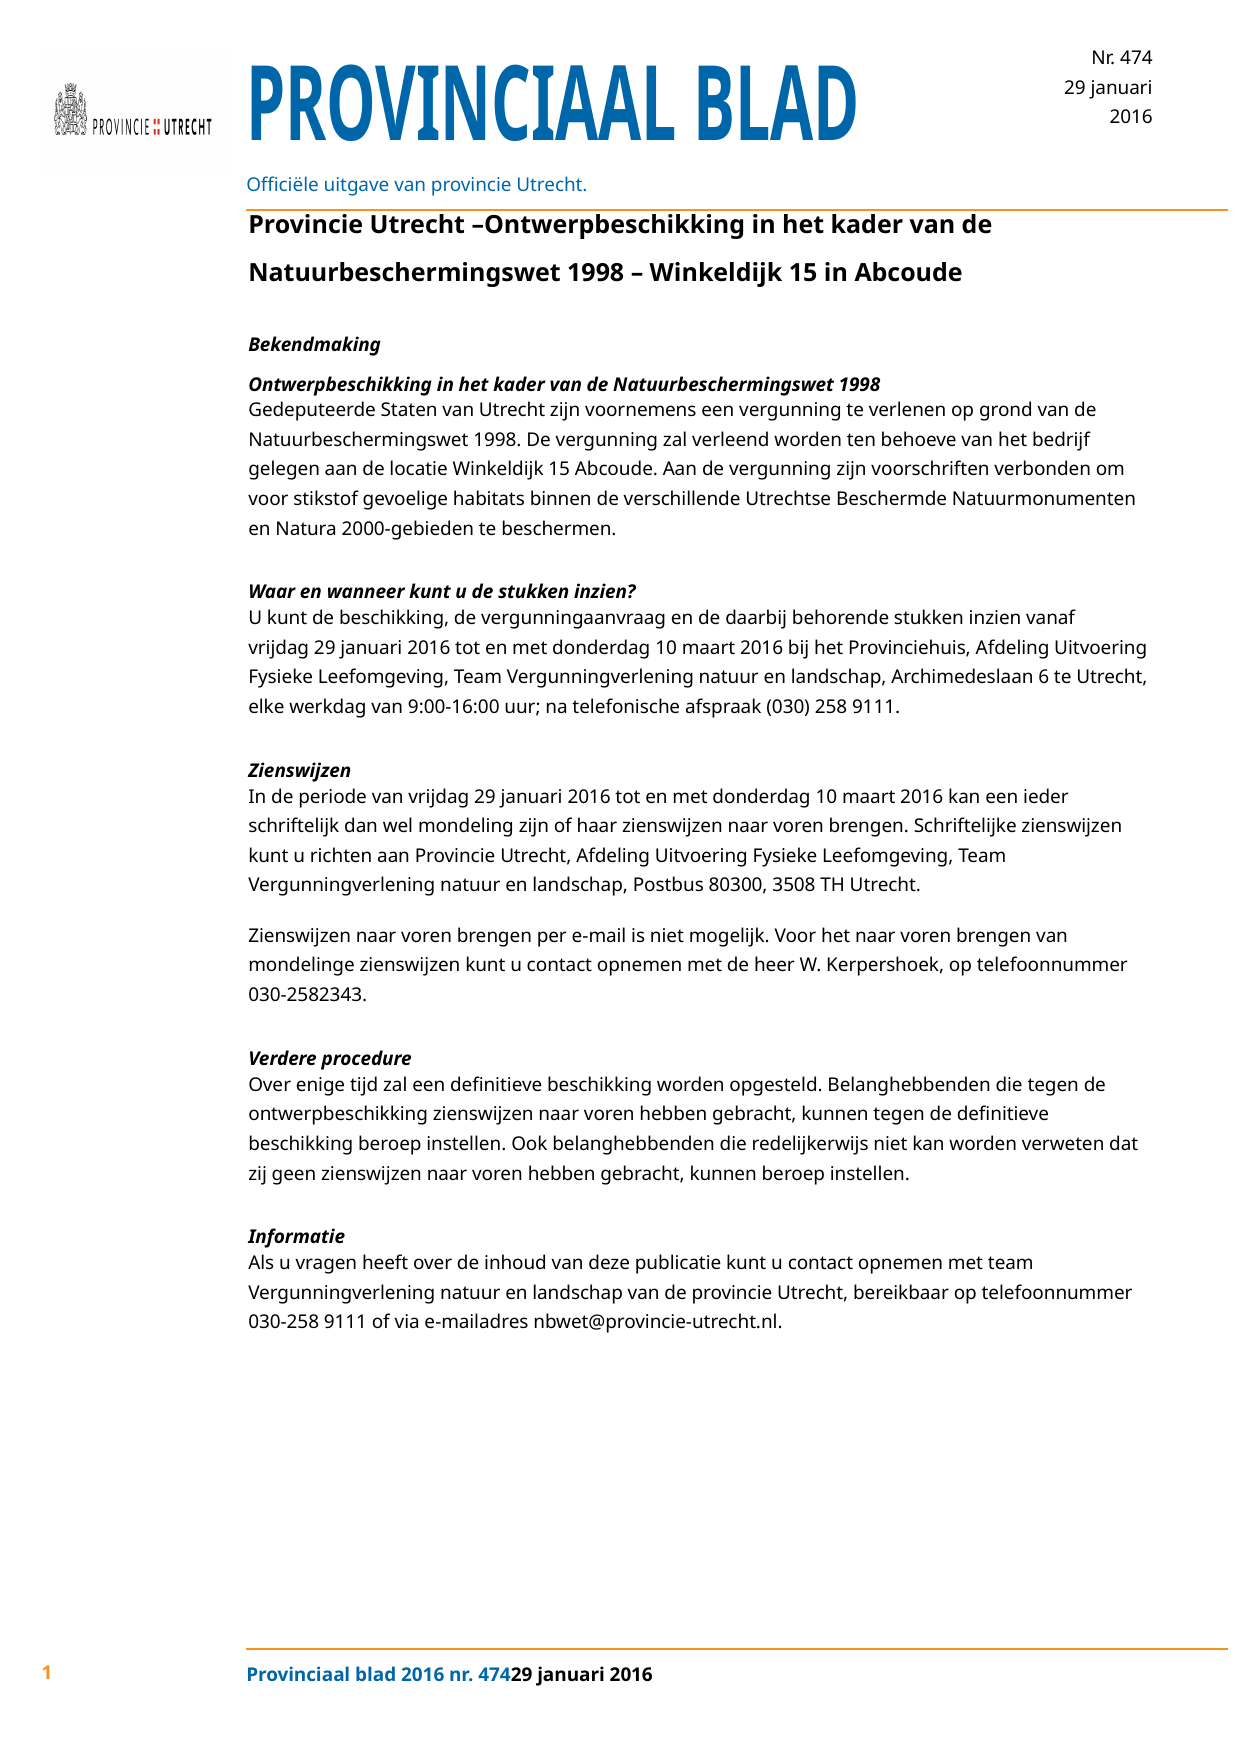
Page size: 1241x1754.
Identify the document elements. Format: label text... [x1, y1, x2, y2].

text U kunt de beschikking, de vergunningaanvraag en de daarbij behorende stukken inzien vanaf vrijdag 29 januari 2016 tot en met donderdag 10 maart 2016 bij het Provinciehuis, Afdeling Uitvoering Fysieke Leefomgeving, Team Vergunningverlening natuur en landschap, Archimedeslaan 6 te Utrecht, elke werkdag van 9:00-16:00 uur; na telefonische afspraak (030) 258 9111. [248, 604, 1152, 719]
text Over enige tijd zal een definitieve beschikking worden opgesteld. Belanghebbenden die tegen de ontwerpbeschikking zienswijzen naar voren hebben gebracht, kunnen tegen de definitieve beschikking beroep instellen. Ook belanghebbenden die redelijkerwijs niet kan worden verweten dat zij geen zienswijzen naar voren hebben gebracht, kunnen beroep instellen. [248, 1071, 1152, 1185]
text Waar en wanneer kunt u de stukken inzien? [248, 579, 1152, 604]
text Ontwerpbeschikking in het kader van de Natuurbeschermingswet 1998 [248, 371, 1152, 396]
text In de periode van vrijdag 29 januari 2016 tot en met donderdag 10 maart 2016 kan een ieder schriftelijk dan wel mondeling zijn of haar zienswijzen naar voren brengen. Schriftelijke zienswijzen kunt u richten aan Provincie Utrecht, Afdeling Uitvoering Fysieke Leefomgeving, Team Vergunningverlening natuur en landschap, Postbus 80300, 3508 TH Utrecht. [248, 783, 1152, 897]
text Gedeputeerde Staten van Utrecht zijn voornemens een vergunning te verlenen op grond van de Natuurbeschermingswet 1998. De vergunning zal verleend worden ten behoeve van het bedrijf gelegen aan de locatie Winkeldijk 15 Abcoude. Aan de vergunning zijn voorschriften verbonden om voor stikstof gevoelige habitats binnen de verschillende Utrechtse Beschermde Natuurmonumenten en Natura 2000-gebieden te beschermen. [248, 396, 1152, 541]
picture [41, 47, 231, 172]
text Zienswijzen naar voren brengen per e-mail is niet mogelijk. Voor het naar voren brengen van mondelinge zienswijzen kunt u contact opnemen met de heer W. Kerpershoek, op telefoonnummer 030-2582343. [248, 922, 1152, 1007]
text Bekendmaking [248, 331, 1152, 357]
text Provincie Utrecht –Ontwerpbeschikking in het kader van de Natuurbeschermingswet 1998 – Winkeldijk 15 in Abcoude [248, 211, 1152, 288]
text Verdere procedure [248, 1045, 1152, 1071]
text Informatie [248, 1224, 1152, 1249]
text Zienswijzen [248, 757, 1152, 783]
text Als u vragen heeft over de inhoud van deze publicatie kunt u contact opnemen met team Vergunningverlening natuur en landschap van de provincie Utrecht, bereikbaar op telefoonnummer 030-258 9111 of via e-mailadres nbwet@provincie-utrecht.nl. [248, 1249, 1152, 1334]
